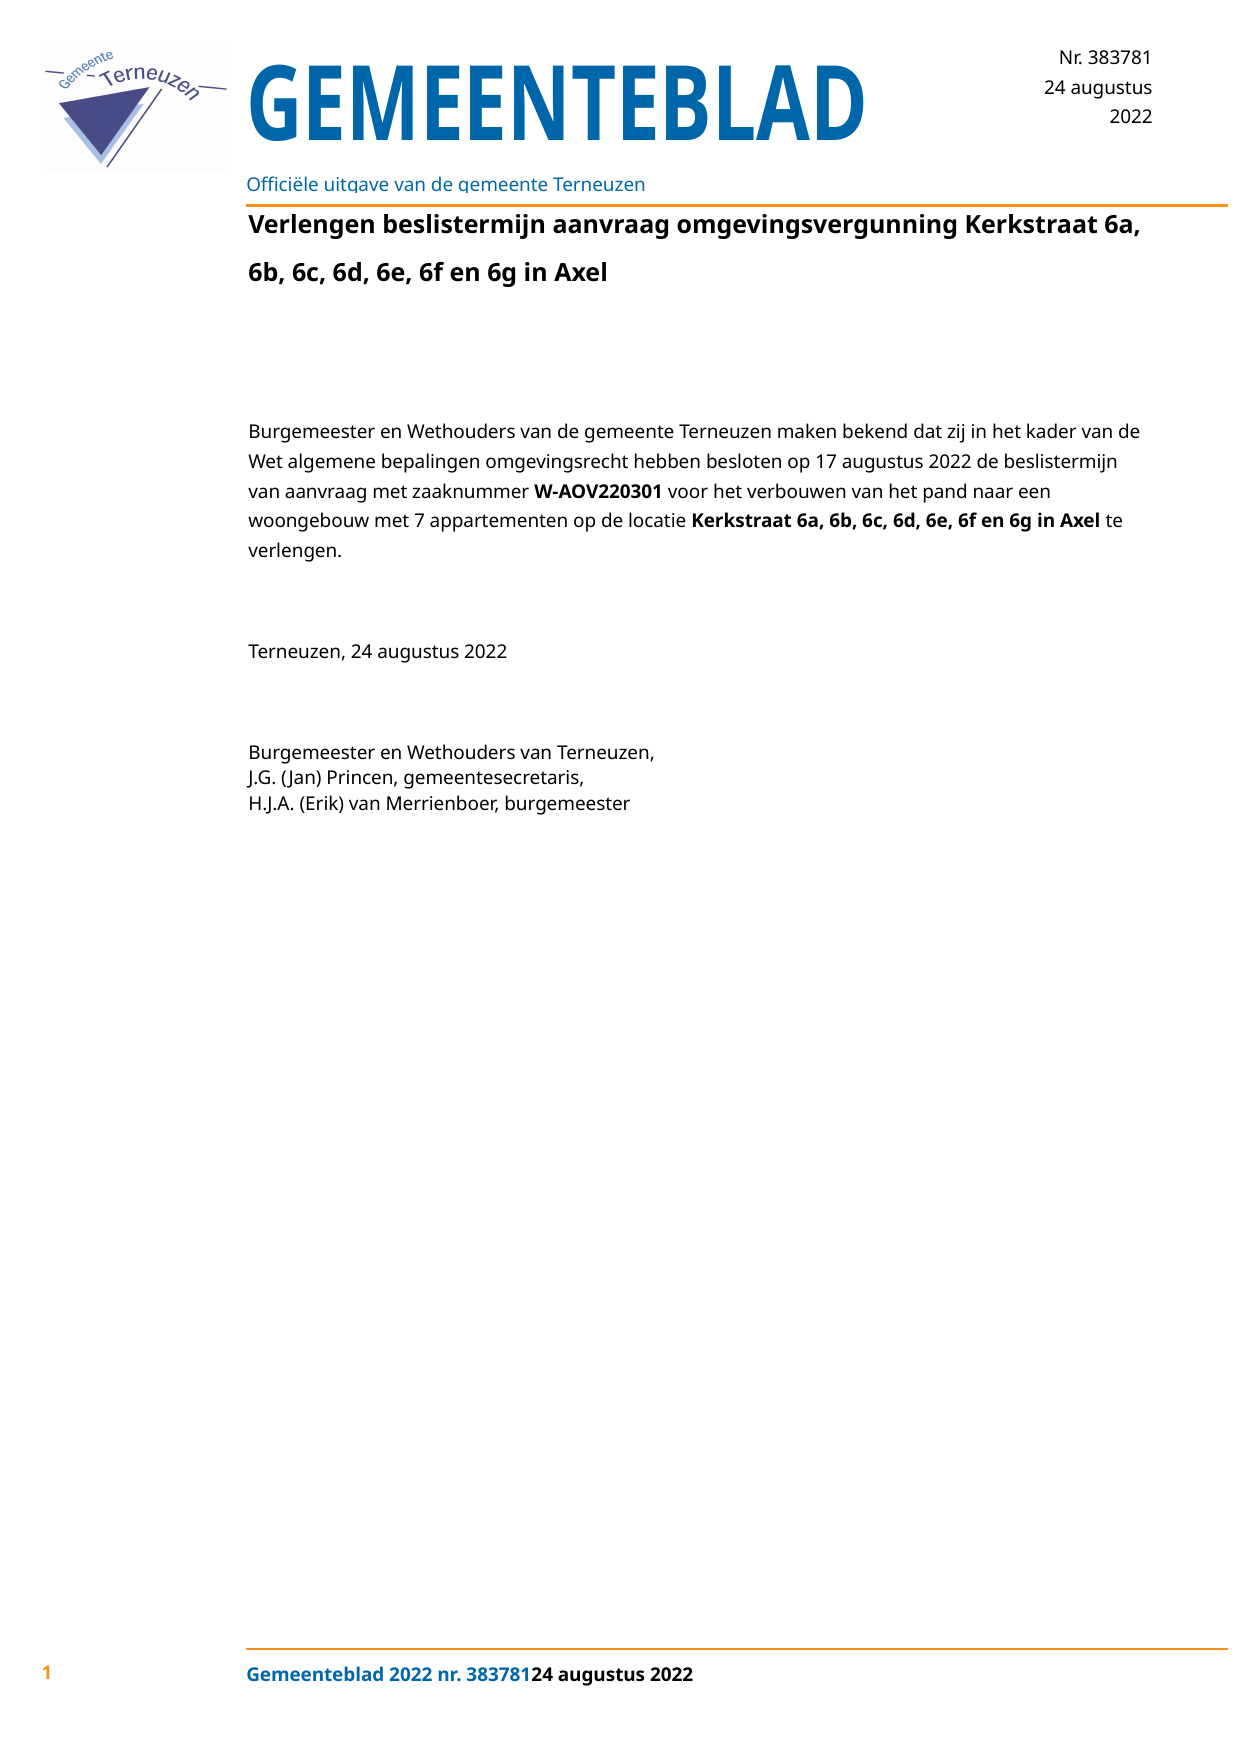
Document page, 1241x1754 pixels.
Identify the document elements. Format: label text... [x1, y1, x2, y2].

table_cell [248, 816, 700, 842]
table_cell [700, 765, 1152, 790]
picture [41, 47, 231, 172]
table_cell H.J.A. (Erik) van Merrienboer, burgemeester [248, 790, 1152, 816]
table_cell [700, 816, 1152, 842]
text Terneuzen, 24 augustus 2022 [248, 638, 1152, 664]
table_cell J.G. (Jan) Princen, gemeentesecretaris, [248, 765, 700, 790]
text Burgemeester en Wethouders van de gemeente Terneuzen maken bekend dat zij in het kader van de Wet algemene bepalingen omgevingsrecht hebben besloten op 17 augustus 2022 de beslistermijn van aanvraag met zaaknummer W-AOV220301 voor het verbouwen van het pand naar een woongebouw met 7 appartementen op de locatie Kerkstraat 6a, 6b, 6c, 6d, 6e, 6f en 6g in Axel te verlengen. [248, 419, 1152, 563]
text Verlengen beslistermijn aanvraag omgevingsvergunning Kerkstraat 6a, 6b, 6c, 6d, 6e, 6f en 6g in Axel [248, 207, 1152, 288]
table_header Burgemeester en Wethouders van Terneuzen, [248, 739, 1152, 764]
